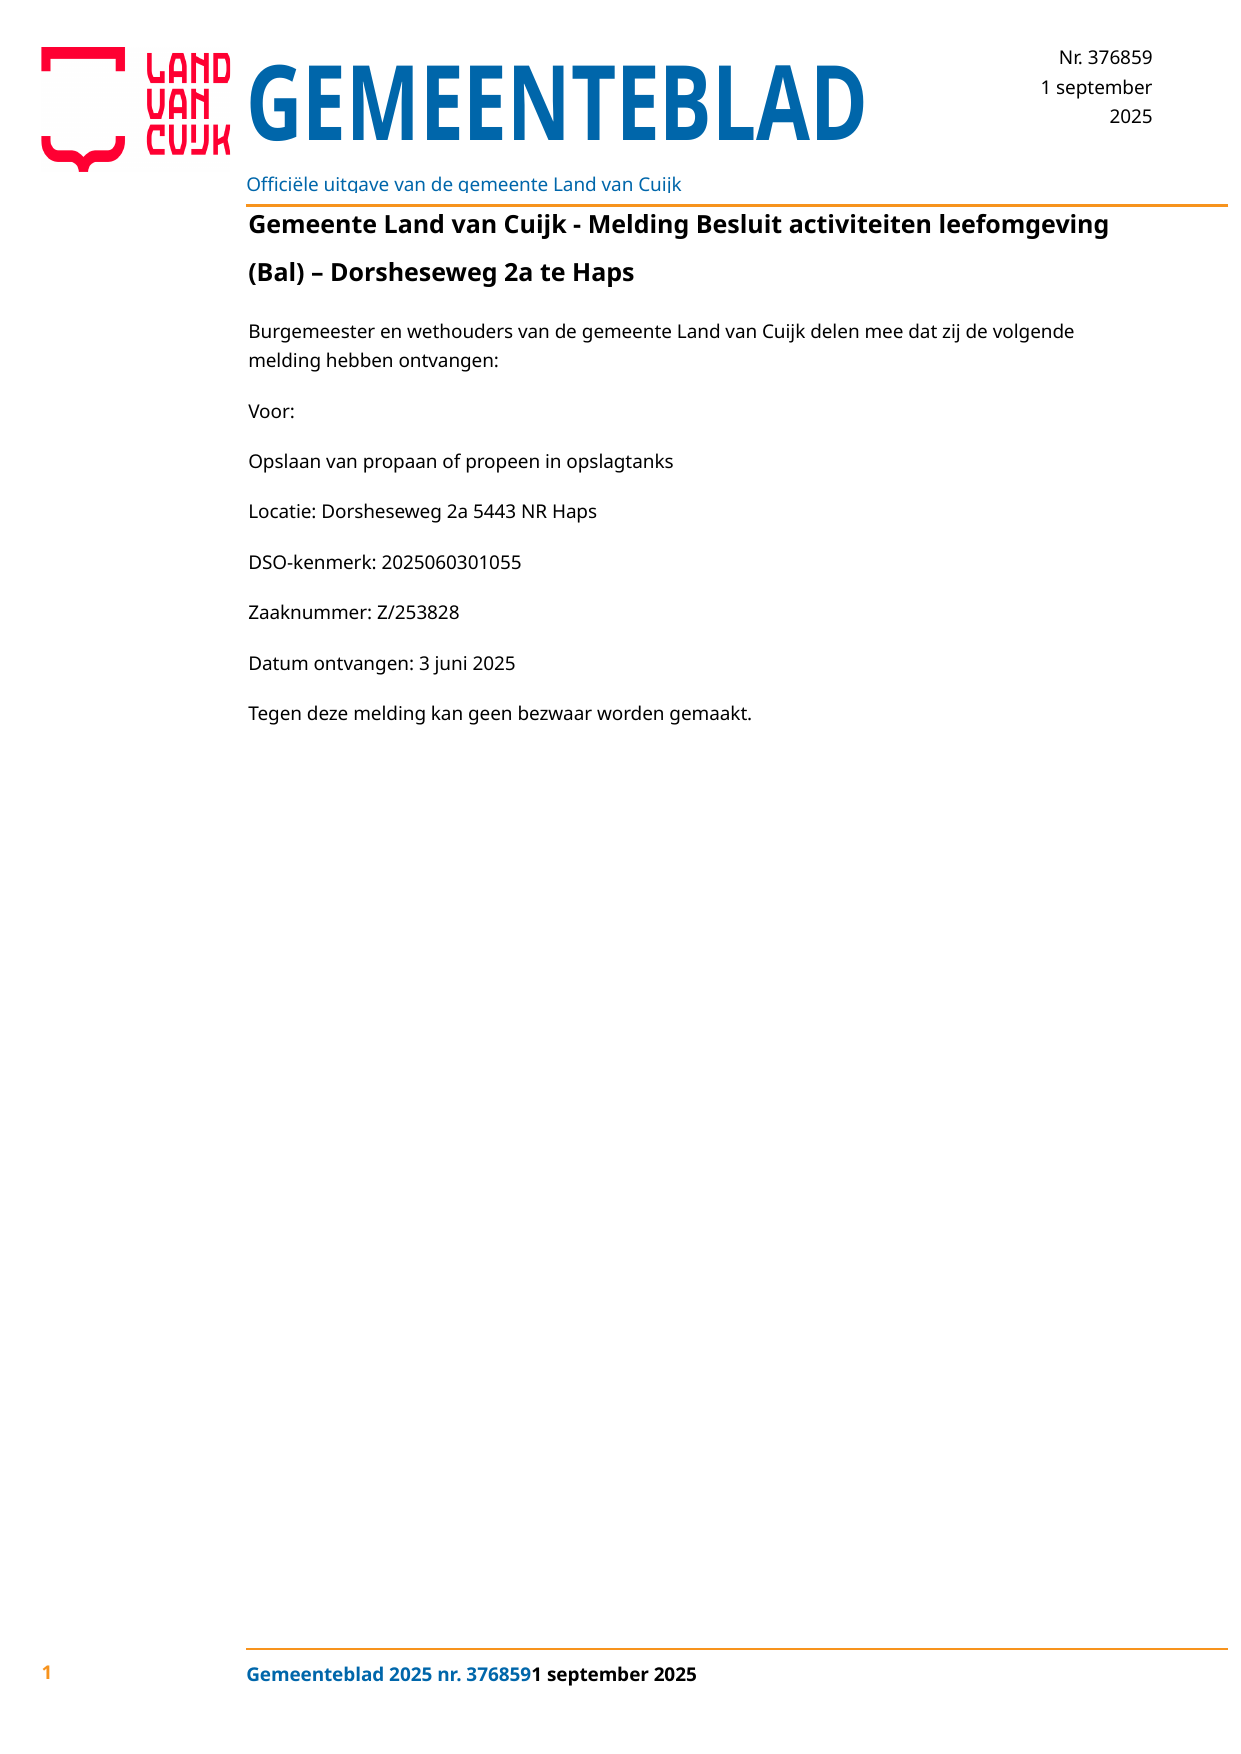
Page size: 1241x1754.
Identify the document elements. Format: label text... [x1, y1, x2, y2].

text Locatie: Dorsheseweg 2a 5443 NR Haps [248, 499, 1152, 524]
text DSO-kenmerk: 2025060301055 [248, 549, 1152, 575]
text Zaaknummer: Z/253828 [248, 599, 1152, 625]
text Voor: [248, 398, 1152, 424]
text Datum ontvangen: 3 juni 2025 [248, 650, 1152, 676]
picture [41, 47, 231, 172]
text Tegen deze melding kan geen bezwaar worden gemaakt. [248, 700, 1152, 726]
text Gemeente Land van Cuijk - Melding Besluit activiteiten leefomgeving (Bal) – Dorsheseweg 2a te Haps [248, 207, 1152, 288]
text Burgemeester en wethouders van de gemeente Land van Cuijk delen mee dat zij de volgende melding hebben ontvangen: [248, 318, 1152, 373]
text Opslaan van propaan of propeen in opslagtanks [248, 448, 1152, 474]
